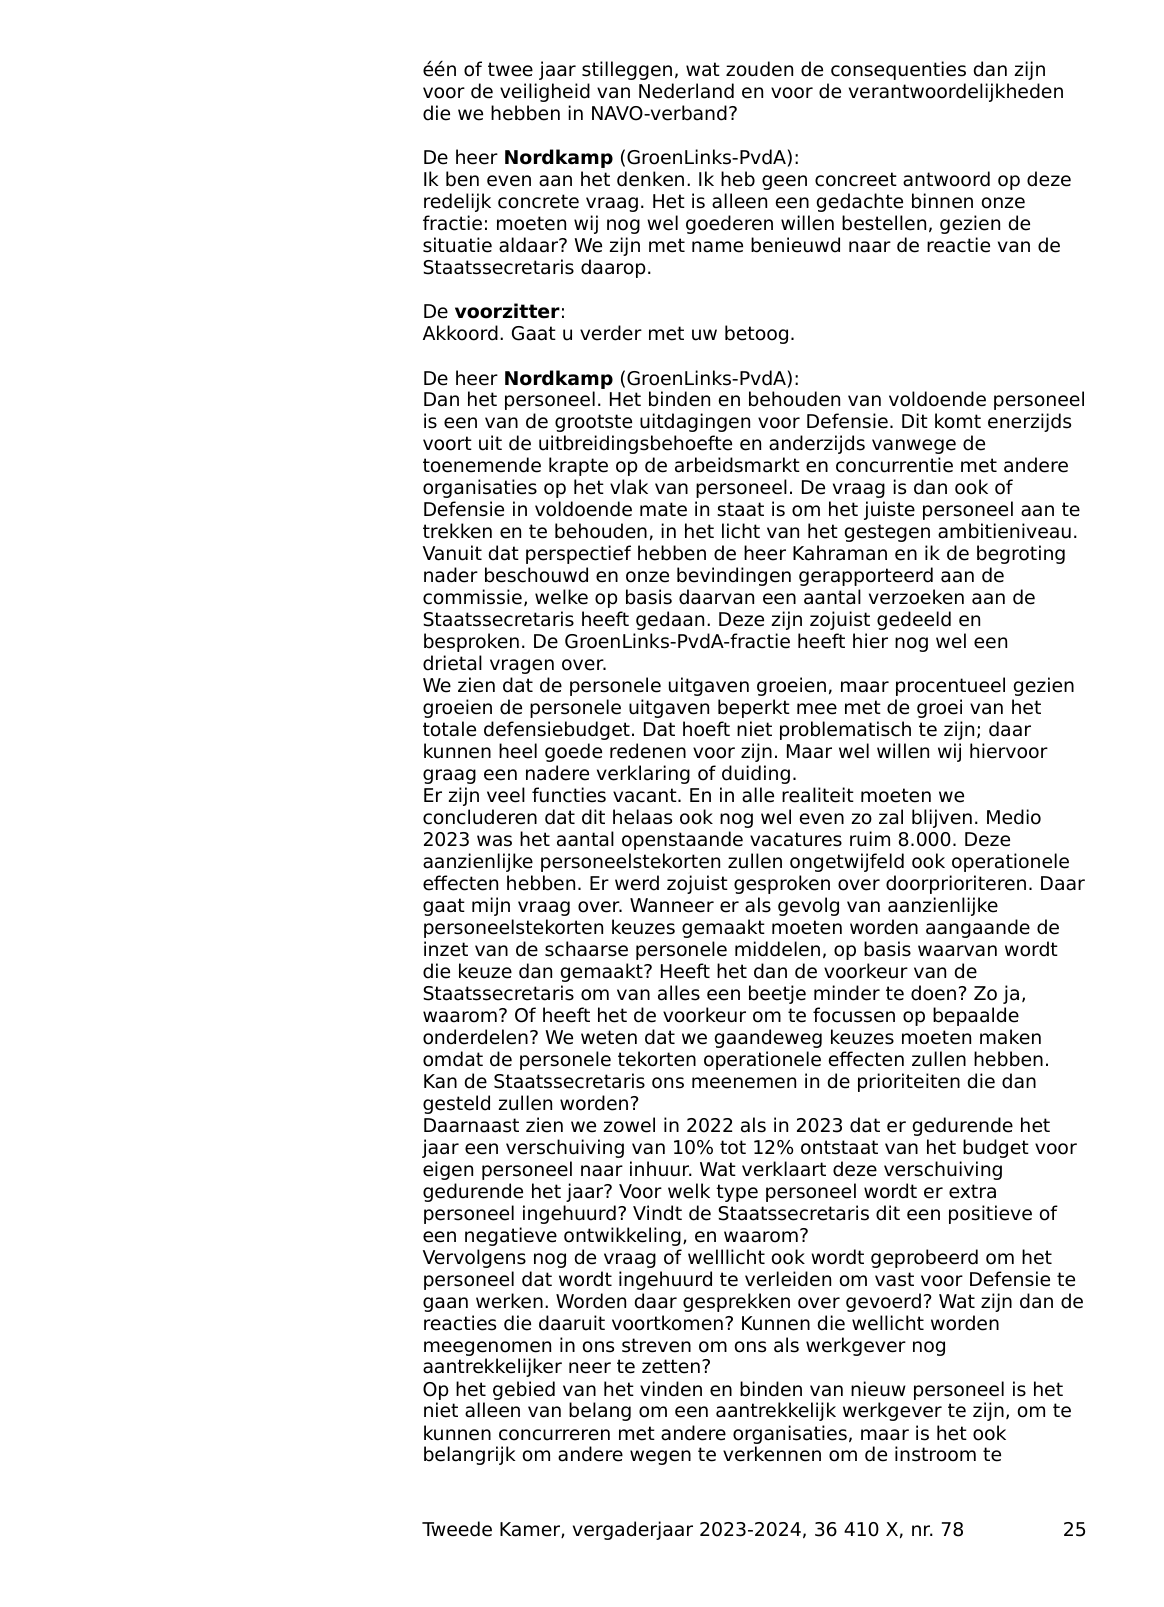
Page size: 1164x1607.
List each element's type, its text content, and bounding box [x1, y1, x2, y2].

text We zien dat de personele uitgaven groeien, maar procentueel gezien groeien de personele uitgaven beperkt mee met de groei van het totale defensiebudget. Dat hoeft niet problematisch te zijn; daar kunnen heel goede redenen voor zijn. Maar wel willen wij hiervoor graag een nadere verklaring of duiding. [422, 675, 1087, 785]
text Vervolgens nog de vraag of welllicht ook wordt geprobeerd om het personeel dat wordt ingehuurd te verleiden om vast voor Defensie te gaan werken. Worden daar gesprekken over gevoerd? Wat zijn dan de reacties die daaruit voortkomen? Kunnen die wellicht worden meegenomen in ons streven om ons als werkgever nog aantrekkelijker neer te zetten? [422, 1247, 1087, 1378]
text Akkoord. Gaat u verder met uw betoog. [422, 323, 1087, 345]
text Dan het personeel. Het binden en behouden van voldoende personeel is een van de grootste uitdagingen voor Defensie. Dit komt enerzijds voort uit de uitbreidingsbehoefte en anderzijds vanwege de toenemende krapte op de arbeidsmarkt en concurrentie met andere organisaties op het vlak van personeel. De vraag is dan ook of Defensie in voldoende mate in staat is om het juiste personeel aan te trekken en te behouden, in het licht van het gestegen ambitieniveau. Vanuit dat perspectief hebben de heer Kahraman en ik de begroting nader beschouwd en onze bevindingen gerapporteerd aan de commissie, welke op basis daarvan een aantal verzoeken aan de Staatssecretaris heeft gedaan. Deze zijn zojuist gedeeld en besproken. De GroenLinks-PvdA-fractie heeft hier nog wel een drietal vragen over. [422, 389, 1087, 675]
text Ik ben even aan het denken. Ik heb geen concreet antwoord op deze redelijk concrete vraag. Het is alleen een gedachte binnen onze fractie: moeten wij nog wel goederen willen bestellen, gezien de situatie aldaar? We zijn met name benieuwd naar de reactie van de Staatssecretaris daarop. [422, 169, 1087, 279]
text Op het gebied van het vinden en binden van nieuw personeel is het niet alleen van belang om een aantrekkelijk werkgever te zijn, om te kunnen concurreren met andere organisaties, maar is het ook belangrijk om andere wegen te verkennen om de instroom te [422, 1378, 1087, 1466]
text Daarnaast zien we zowel in 2022 als in 2023 dat er gedurende het jaar een verschuiving van 10% tot 12% ontstaat van het budget voor eigen personeel naar inhuur. Wat verklaart deze verschuiving gedurende het jaar? Voor welk type personeel wordt er extra personeel ingehuurd? Vindt de Staatssecretaris dit een positieve of een negatieve ontwikkeling, en waarom? [422, 1115, 1087, 1247]
text De voorzitter: [422, 301, 1087, 323]
text Er zijn veel functies vacant. En in alle realiteit moeten we concluderen dat dit helaas ook nog wel even zo zal blijven. Medio 2023 was het aantal openstaande vacatures ruim 8.000. Deze aanzienlijke personeelstekorten zullen ongetwijfeld ook operationele effecten hebben. Er werd zojuist gesproken over doorprioriteren. Daar gaat mijn vraag over. Wanneer er als gevolg van aanzienlijke personeelstekorten keuzes gemaakt moeten worden aangaande de inzet van de schaarse personele middelen, op basis waarvan wordt die keuze dan gemaakt? Heeft het dan de voorkeur van de Staatssecretaris om van alles een beetje minder te doen? Zo ja, waarom? Of heeft het de voorkeur om te focussen op bepaalde onderdelen? We weten dat we gaandeweg keuzes moeten maken omdat de personele tekorten operationele effecten zullen hebben. Kan de Staatssecretaris ons meenemen in de prioriteiten die dan gesteld zullen worden? [422, 785, 1087, 1115]
text De heer Nordkamp (GroenLinks-PvdA): [422, 147, 1087, 169]
text één of twee jaar stilleggen, wat zouden de consequenties dan zijn voor de veiligheid van Nederland en voor de verantwoordelijkheden die we hebben in NAVO-verband? [422, 59, 1087, 125]
text De heer Nordkamp (GroenLinks-PvdA): [422, 367, 1087, 389]
